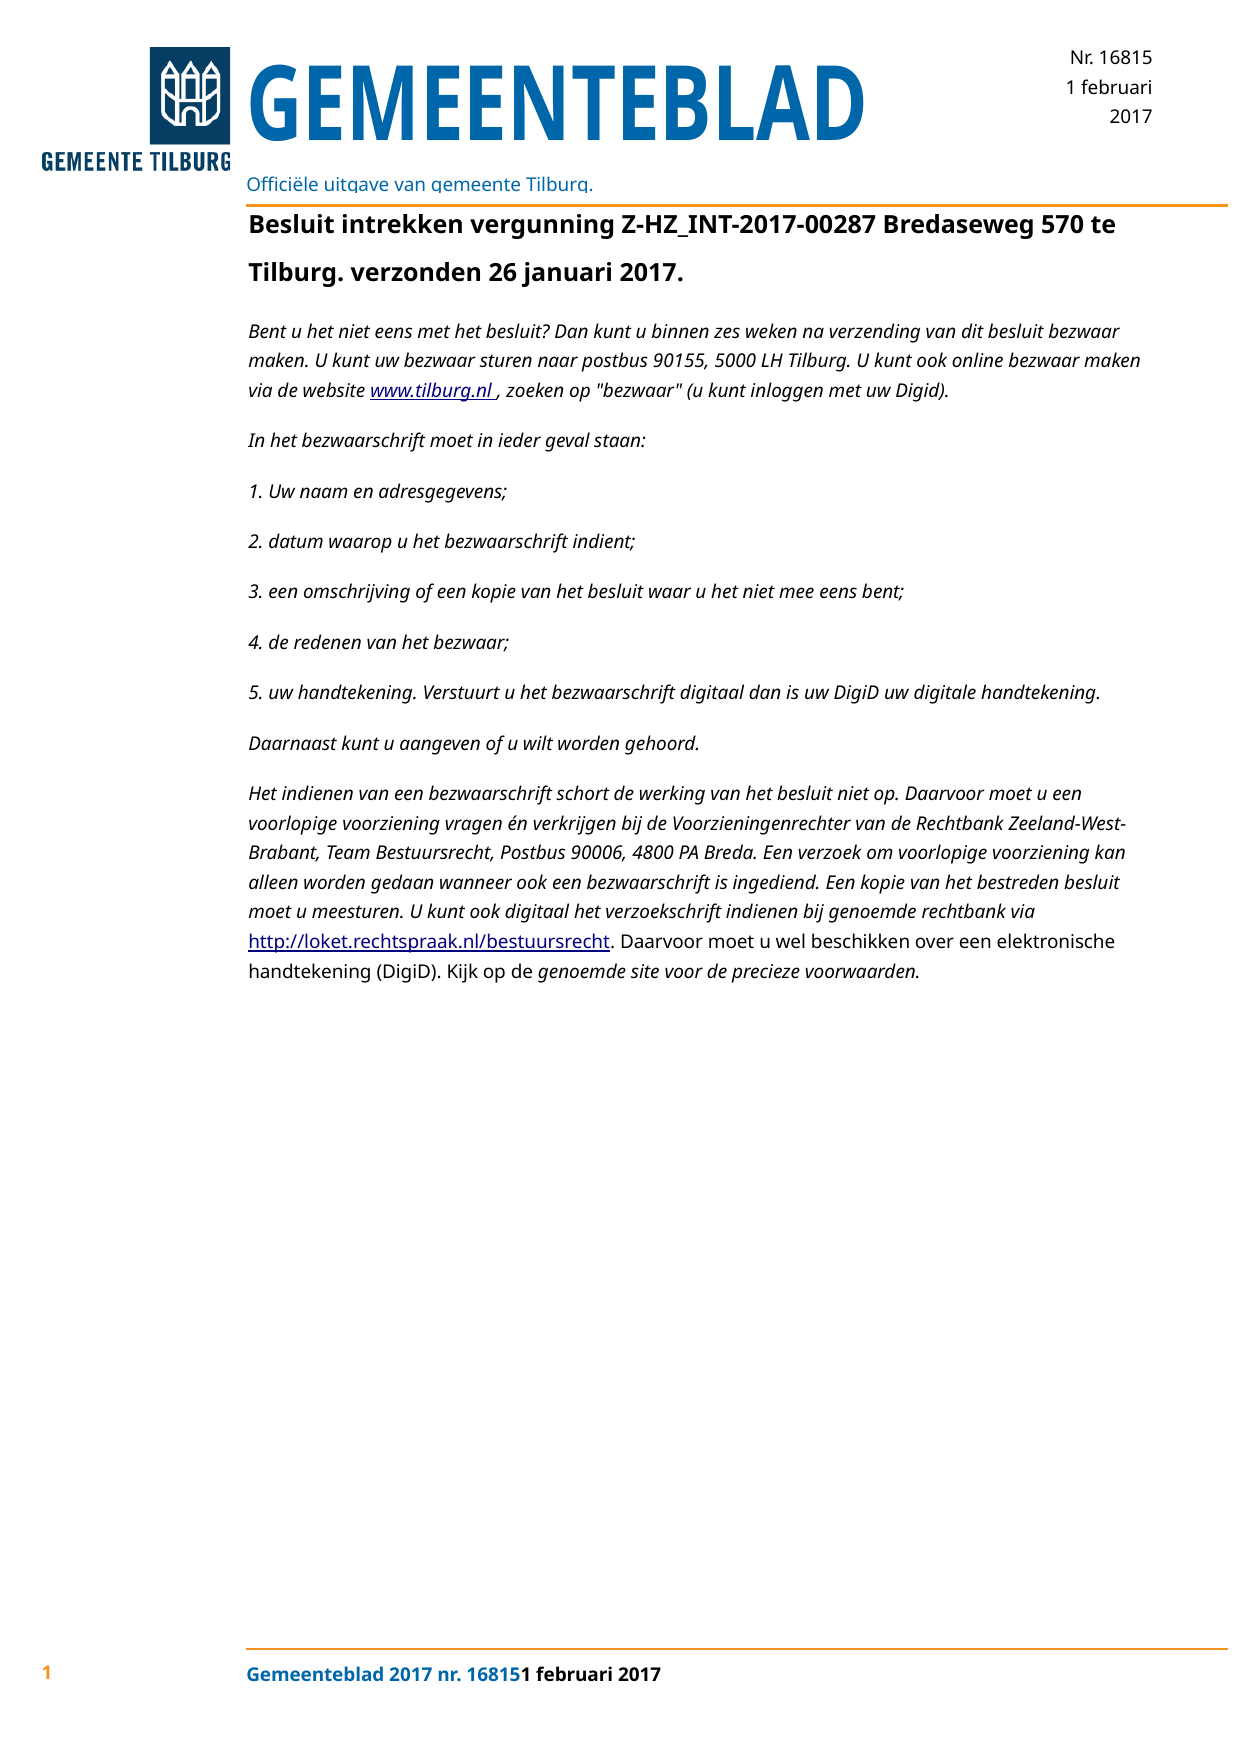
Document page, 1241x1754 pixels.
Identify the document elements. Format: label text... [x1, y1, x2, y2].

text 1. Uw naam en adresgegevens; [248, 478, 1152, 504]
text Besluit intrekken vergunning Z-HZ_INT-2017-00287 Bredaseweg 570 te Tilburg. verzonden 26 januari 2017. [248, 207, 1152, 288]
text 4. de redenen van het bezwaar; [248, 629, 1152, 655]
text 2. datum waarop u het bezwaarschrift indient; [248, 528, 1152, 554]
text 3. een omschrijving of een kopie van het besluit waar u het niet mee eens bent; [248, 579, 1152, 604]
text Daarnaast kunt u aangeven of u wilt worden gehoord. [248, 730, 1152, 756]
picture [41, 47, 231, 172]
text Het indienen van een bezwaarschrift schort de werking van het besluit niet op. Daarvoor moet u een voorlopige voorziening vragen én verkrijgen bij de Voorzieningenrechter van de Rechtbank Zeeland-West-Brabant, Team Bestuursrecht, Postbus 90006, 4800 PA Breda. Een verzoek om voorlopige voorziening kan alleen worden gedaan wanneer ook een bezwaarschrift is ingediend. Een kopie van het bestreden besluit moet u meesturen. U kunt ook digitaal het verzoekschrift indienen bij genoemde rechtbank via http://loket.rechtspraak.nl/bestuursrecht. Daarvoor moet u wel beschikken over een elektronische handtekening (DigiD). Kijk op de genoemde site voor de precieze voorwaarden. [248, 780, 1152, 984]
text In het bezwaarschrift moet in ieder geval staan: [248, 427, 1152, 453]
text Bent u het niet eens met het besluit? Dan kunt u binnen zes weken na verzending van dit besluit bezwaar maken. U kunt uw bezwaar sturen naar postbus 90155, 5000 LH Tilburg. U kunt ook online bezwaar maken via de website www.tilburg.nl , zoeken op "bezwaar" (u kunt inloggen met uw Digid). [248, 318, 1152, 403]
text 5. uw handtekening. Verstuurt u het bezwaarschrift digitaal dan is uw DigiD uw digitale handtekening. [248, 679, 1152, 705]
